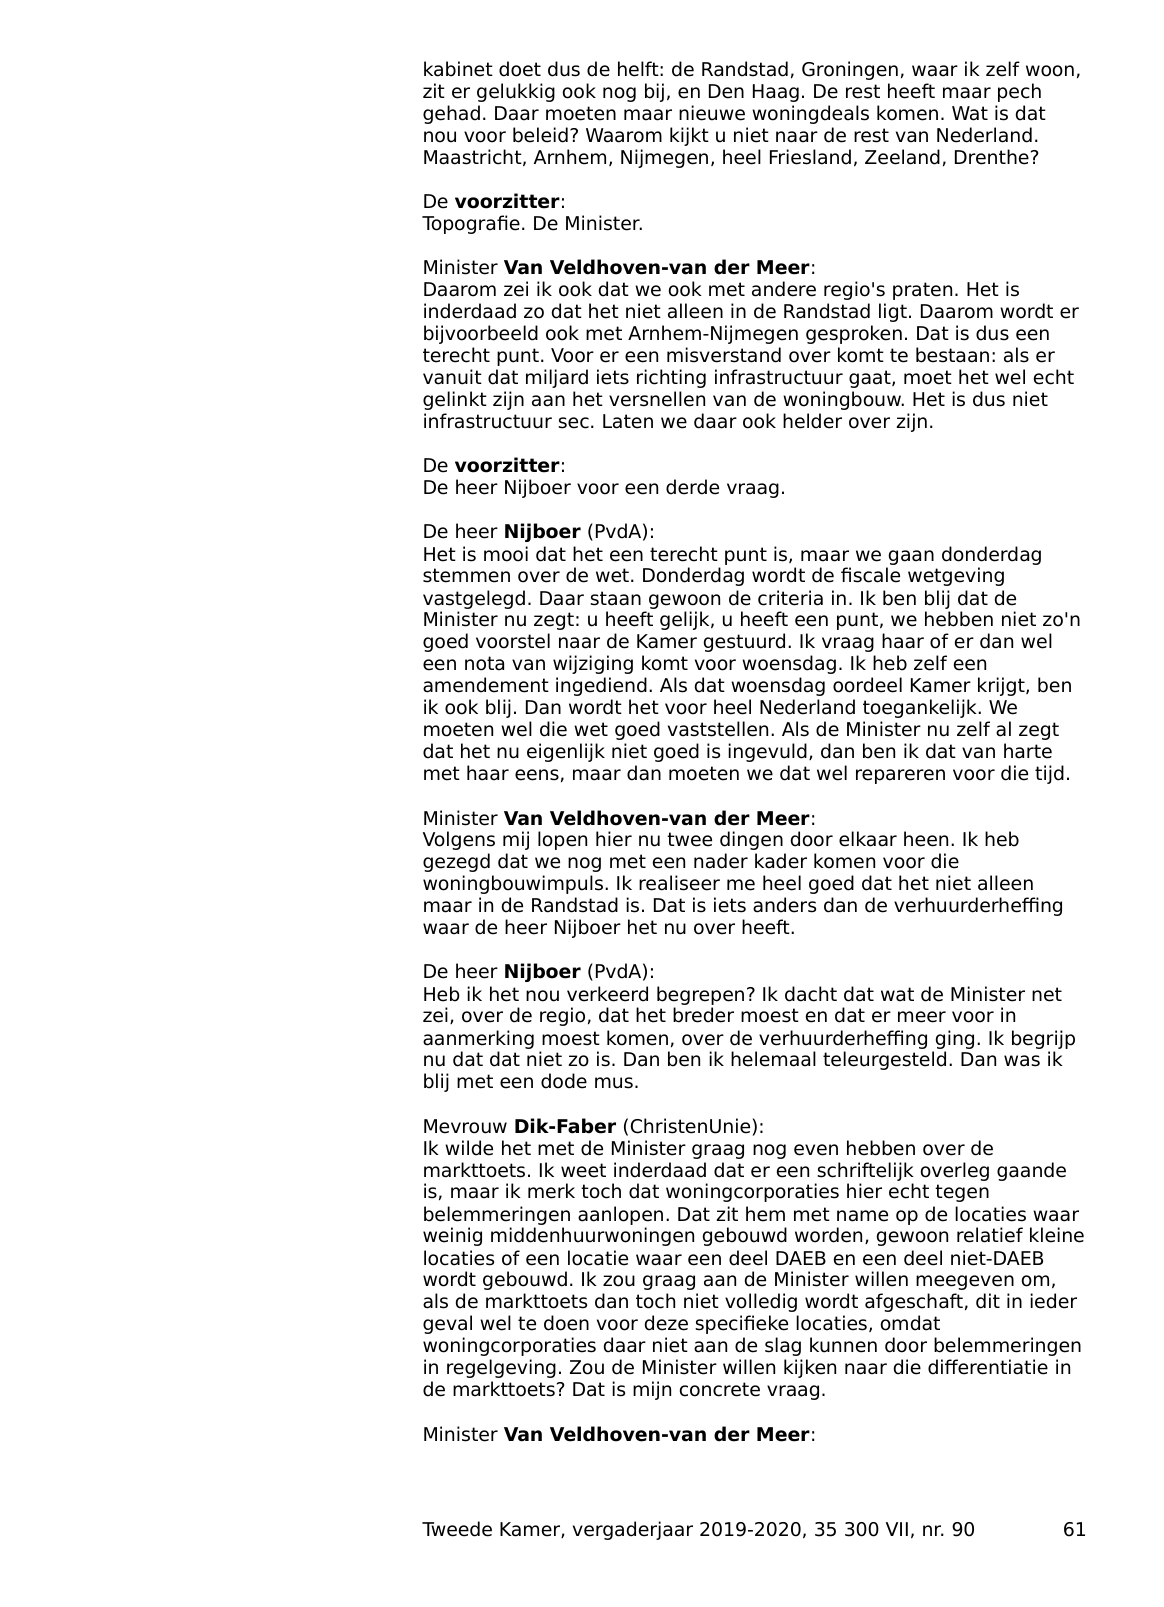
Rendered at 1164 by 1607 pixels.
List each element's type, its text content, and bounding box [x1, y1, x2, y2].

text kabinet doet dus de helft: de Randstad, Groningen, waar ik zelf woon, zit er gelukkig ook nog bij, en Den Haag. De rest heeft maar pech gehad. Daar moeten maar nieuwe woningdeals komen. Wat is dat nou voor beleid? Waarom kijkt u niet naar de rest van Nederland. Maastricht, Arnhem, Nijmegen, heel Friesland, Zeeland, Drenthe? [422, 59, 1087, 169]
text Heb ik het nou verkeerd begrepen? Ik dacht dat wat de Minister net zei, over de regio, dat het breder moest en dat er meer voor in aanmerking moest komen, over de verhuurderheffing ging. Ik begrijp nu dat dat niet zo is. Dan ben ik helemaal teleurgesteld. Dan was ik blij met een dode mus. [422, 983, 1087, 1093]
text Minister Van Veldhoven-van der Meer: [422, 257, 1087, 279]
text De voorzitter: [422, 455, 1087, 477]
text De voorzitter: [422, 191, 1087, 213]
text Daarom zei ik ook dat we ook met andere regio's praten. Het is inderdaad zo dat het niet alleen in de Randstad ligt. Daarom wordt er bijvoorbeeld ook met Arnhem-Nijmegen gesproken. Dat is dus een terecht punt. Voor er een misverstand over komt te bestaan: als er vanuit dat miljard iets richting infrastructuur gaat, moet het wel echt gelinkt zijn aan het versnellen van de woningbouw. Het is dus niet infrastructuur sec. Laten we daar ook helder over zijn. [422, 279, 1087, 433]
text Minister Van Veldhoven-van der Meer: [422, 1423, 1087, 1445]
text De heer Nijboer voor een derde vraag. [422, 477, 1087, 499]
text Minister Van Veldhoven-van der Meer: [422, 807, 1087, 829]
text De heer Nijboer (PvdA): [422, 961, 1087, 983]
text Topografie. De Minister. [422, 213, 1087, 235]
text Mevrouw Dik-Faber (ChristenUnie): [422, 1116, 1087, 1137]
text Ik wilde het met de Minister graag nog even hebben over de markttoets. Ik weet inderdaad dat er een schriftelijk overleg gaande is, maar ik merk toch dat woningcorporaties hier echt tegen belemmeringen aanlopen. Dat zit hem met name op de locaties waar weinig middenhuurwoningen gebouwd worden, gewoon relatief kleine locaties of een locatie waar een deel DAEB en een deel niet-DAEB wordt gebouwd. Ik zou graag aan de Minister willen meegeven om, als de markttoets dan toch niet volledig wordt afgeschaft, dit in ieder geval wel te doen voor deze specifieke locaties, omdat woningcorporaties daar niet aan de slag kunnen door belemmeringen in regelgeving. Zou de Minister willen kijken naar die differentiatie in de markttoets? Dat is mijn concrete vraag. [422, 1137, 1087, 1401]
text Volgens mij lopen hier nu twee dingen door elkaar heen. Ik heb gezegd dat we nog met een nader kader komen voor die woningbouwimpuls. Ik realiseer me heel goed dat het niet alleen maar in de Randstad is. Dat is iets anders dan de verhuurderheffing waar de heer Nijboer het nu over heeft. [422, 829, 1087, 939]
text Het is mooi dat het een terecht punt is, maar we gaan donderdag stemmen over de wet. Donderdag wordt de fiscale wetgeving vastgelegd. Daar staan gewoon de criteria in. Ik ben blij dat de Minister nu zegt: u heeft gelijk, u heeft een punt, we hebben niet zo'n goed voorstel naar de Kamer gestuurd. Ik vraag haar of er dan wel een nota van wijziging komt voor woensdag. Ik heb zelf een amendement ingediend. Als dat woensdag oordeel Kamer krijgt, ben ik ook blij. Dan wordt het voor heel Nederland toegankelijk. We moeten wel die wet goed vaststellen. Als de Minister nu zelf al zegt dat het nu eigenlijk niet goed is ingevuld, dan ben ik dat van harte met haar eens, maar dan moeten we dat wel repareren voor die tijd. [422, 543, 1087, 785]
text De heer Nijboer (PvdA): [422, 521, 1087, 543]
